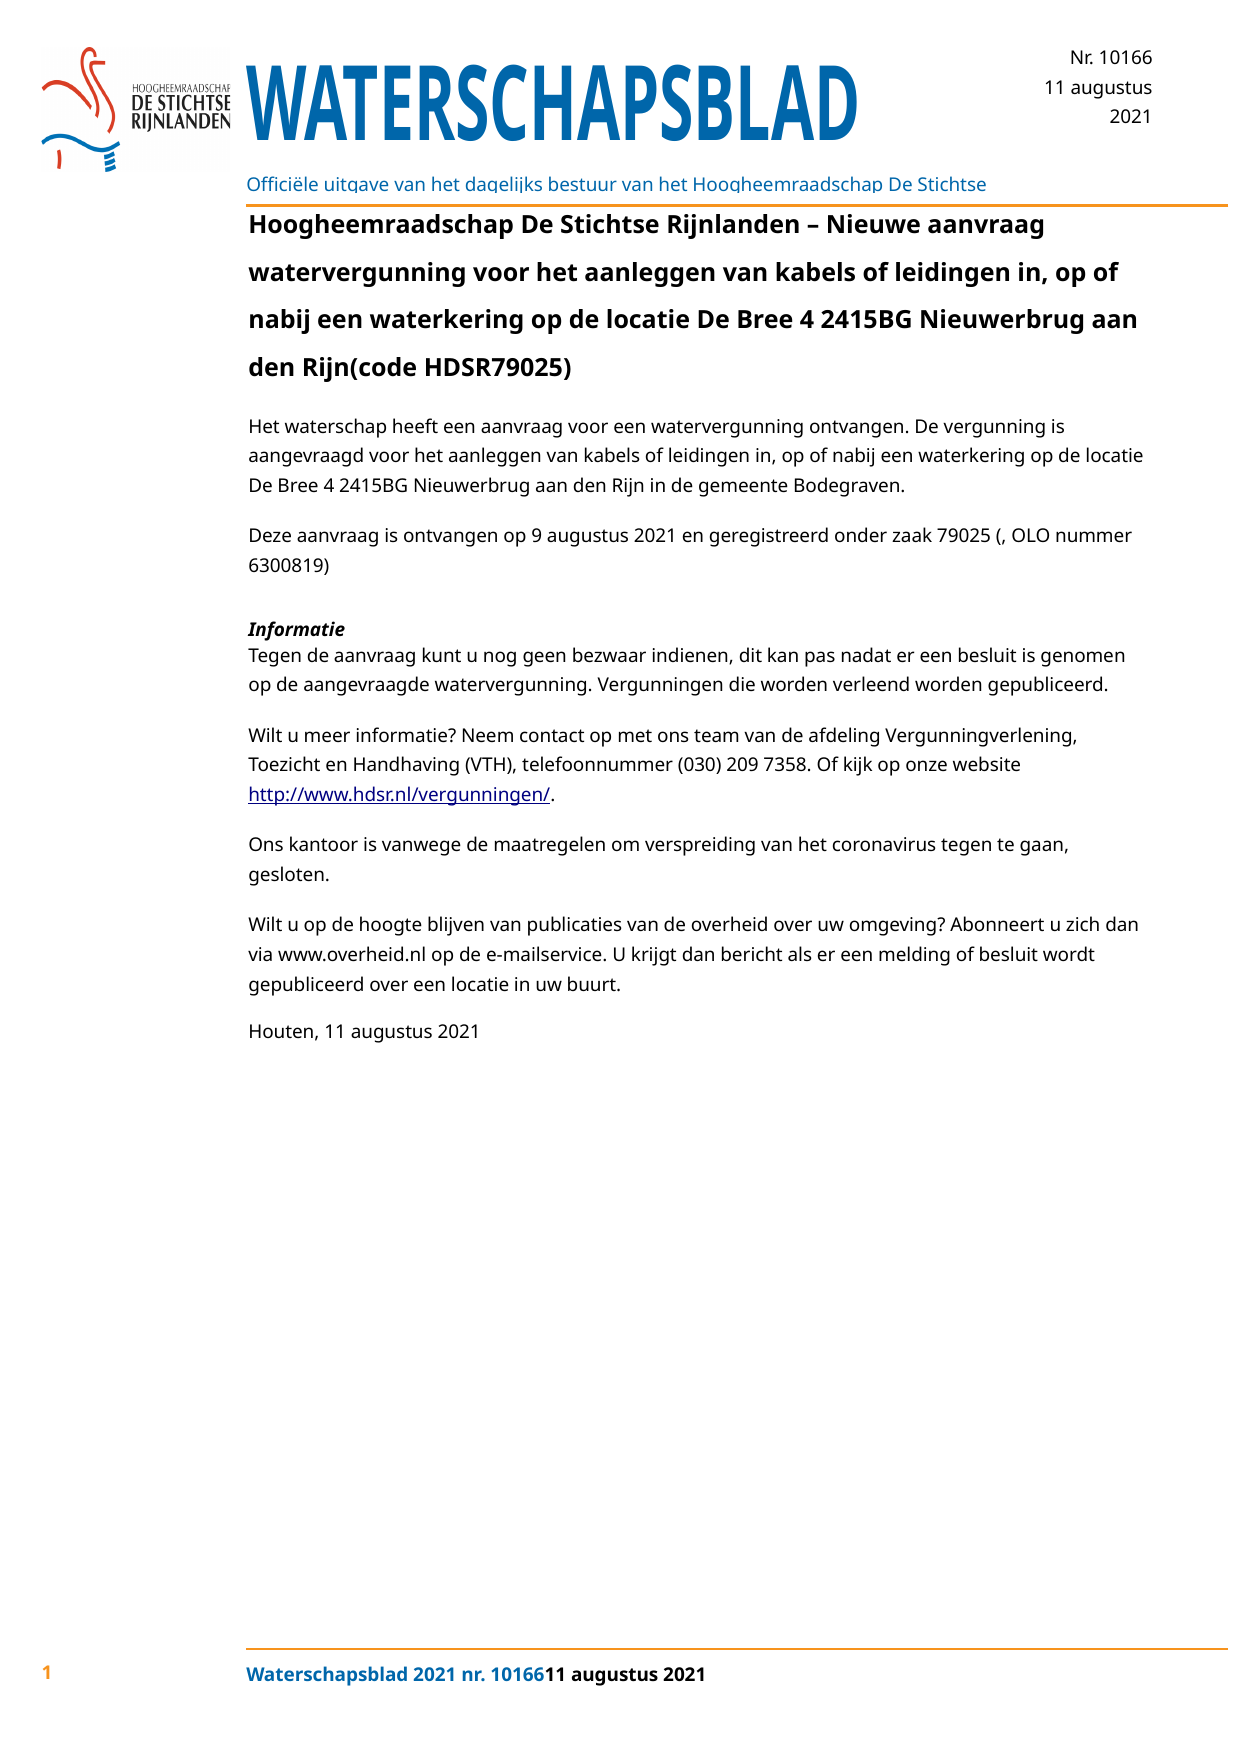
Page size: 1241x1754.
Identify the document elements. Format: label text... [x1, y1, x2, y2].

text Houten, 11 augustus 2021 [248, 1018, 1152, 1044]
text Ons kantoor is vanwege de maatregelen om verspreiding van het coronavirus tegen te gaan, gesloten. [248, 832, 1152, 887]
text Deze aanvraag is ontvangen op 9 augustus 2021 en geregistreerd onder zaak 79025 (, OLO nummer 6300819) [248, 523, 1152, 578]
text Wilt u meer informatie? Neem contact op met ons team van de afdeling Vergunningverlening, Toezicht en Handhaving (VTH), telefoonnummer (030) 209 7358. Of kijk op onze website http://www.hdsr.nl/vergunningen/. [248, 722, 1152, 807]
text Wilt u op de hoogte blijven van publicaties van de overheid over uw omgeving? Abonneert u zich dan via www.overheid.nl op de e-mailservice. U krijgt dan bericht als er een melding of besluit wordt gepubliceerd over een locatie in uw buurt. [248, 912, 1152, 996]
text Tegen de aanvraag kunt u nog geen bezwaar indienen, dit kan pas nadat er een besluit is genomen op de aangevraagde watervergunning. Vergunningen die worden verleend worden gepubliceerd. [248, 642, 1152, 697]
text Het waterschap heeft een aanvraag voor een watervergunning ontvangen. De vergunning is aangevraagd voor het aanleggen van kabels of leidingen in, op of nabij een waterkering op de locatie De Bree 4 2415BG Nieuwerbrug aan den Rijn in de gemeente Bodegraven. [248, 413, 1152, 498]
text Hoogheemraadschap De Stichtse Rijnlanden – Nieuwe aanvraag watervergunning voor het aanleggen van kabels of leidingen in, op of nabij een waterkering op de locatie De Bree 4 2415BG Nieuwerbrug aan den Rijn(code HDSR79025) [248, 207, 1152, 384]
picture [41, 47, 231, 172]
text Informatie [248, 616, 1152, 642]
